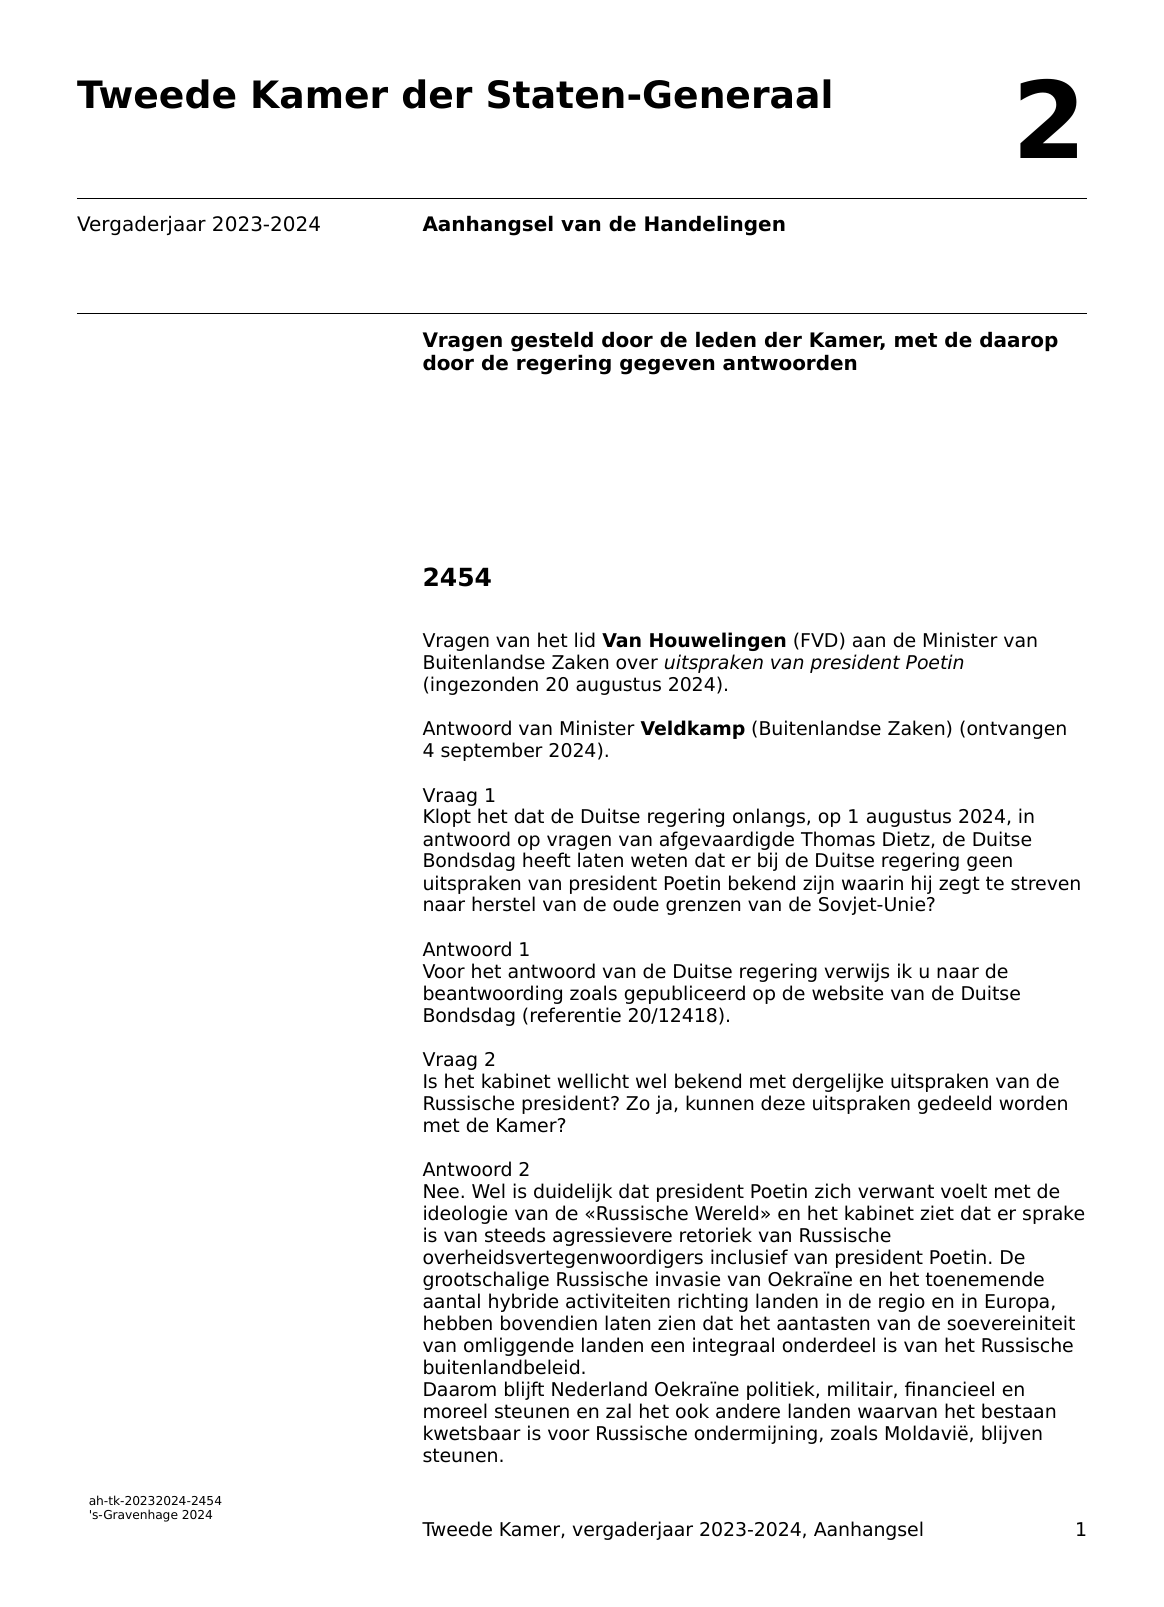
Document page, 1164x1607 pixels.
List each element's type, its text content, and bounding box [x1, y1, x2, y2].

text 's-Gravenhage 2024 [88, 1508, 323, 1522]
text Klopt het dat de Duitse regering onlangs, op 1 augustus 2024, in antwoord op vragen van afgevaardigde Thomas Dietz, de Duitse Bondsdag heeft laten weten dat er bij de Duitse regering geen uitspraken van president Poetin bekend zijn waarin hij zegt te streven naar herstel van de oude grenzen van de Sovjet-Unie? [422, 806, 1087, 916]
text Nee. Wel is duidelijk dat president Poetin zich verwant voelt met de ideologie van de «Russische Wereld» en het kabinet ziet dat er sprake is van steeds agressievere retoriek van Russische overheidsvertegenwoordigers inclusief van president Poetin. De grootschalige Russische invasie van Oekraïne en het toenemende aantal hybride activiteiten richting landen in de regio en in Europa, hebben bovendien laten zien dat het aantasten van de soevereiniteit van omliggende landen een integraal onderdeel is van het Russische buitenlandbeleid. [422, 1181, 1087, 1378]
text Antwoord 1 [422, 938, 1087, 961]
text Is het kabinet wellicht wel bekend met dergelijke uitspraken van de Russische president? Zo ja, kunnen deze uitspraken gedeeld worden met de Kamer? [422, 1071, 1087, 1137]
table_cell [77, 314, 422, 375]
text ah-tk-20232024-2454 [88, 1494, 323, 1508]
table_cell Aanhangsel van de Handelingen [422, 199, 1087, 313]
text Antwoord van Minister Veldkamp (Buitenlandse Zaken) (ontvangen 4 september 2024). [422, 718, 1087, 762]
table_cell Vragen gesteld door de leden der Kamer, met de daarop door de regering gegeven antwoorden [422, 314, 1087, 375]
table_header 2 [886, 59, 1087, 198]
text Vraag 1 [422, 784, 1087, 806]
text Vraag 2 [422, 1049, 1087, 1071]
text Daarom blijft Nederland Oekraïne politiek, militair, financieel en moreel steunen en zal het ook andere landen waarvan het bestaan kwetsbaar is voor Russische ondermijning, zoals Moldavië, blijven steunen. [422, 1378, 1087, 1466]
text Vragen van het lid Van Houwelingen (FVD) aan de Minister van Buitenlandse Zaken over uitspraken van president Poetin (ingezonden 20 augustus 2024). [422, 630, 1087, 696]
text Voor het antwoord van de Duitse regering verwijs ik u naar de beantwoording zoals gepubliceerd op de website van de Duitse Bondsdag (referentie 20/12418). [422, 961, 1087, 1026]
table_header Tweede Kamer der Staten-Generaal [77, 59, 886, 198]
text 2454 [422, 563, 1087, 592]
table_cell Vergaderjaar 2023-2024 [77, 199, 422, 313]
text Antwoord 2 [422, 1159, 1087, 1181]
